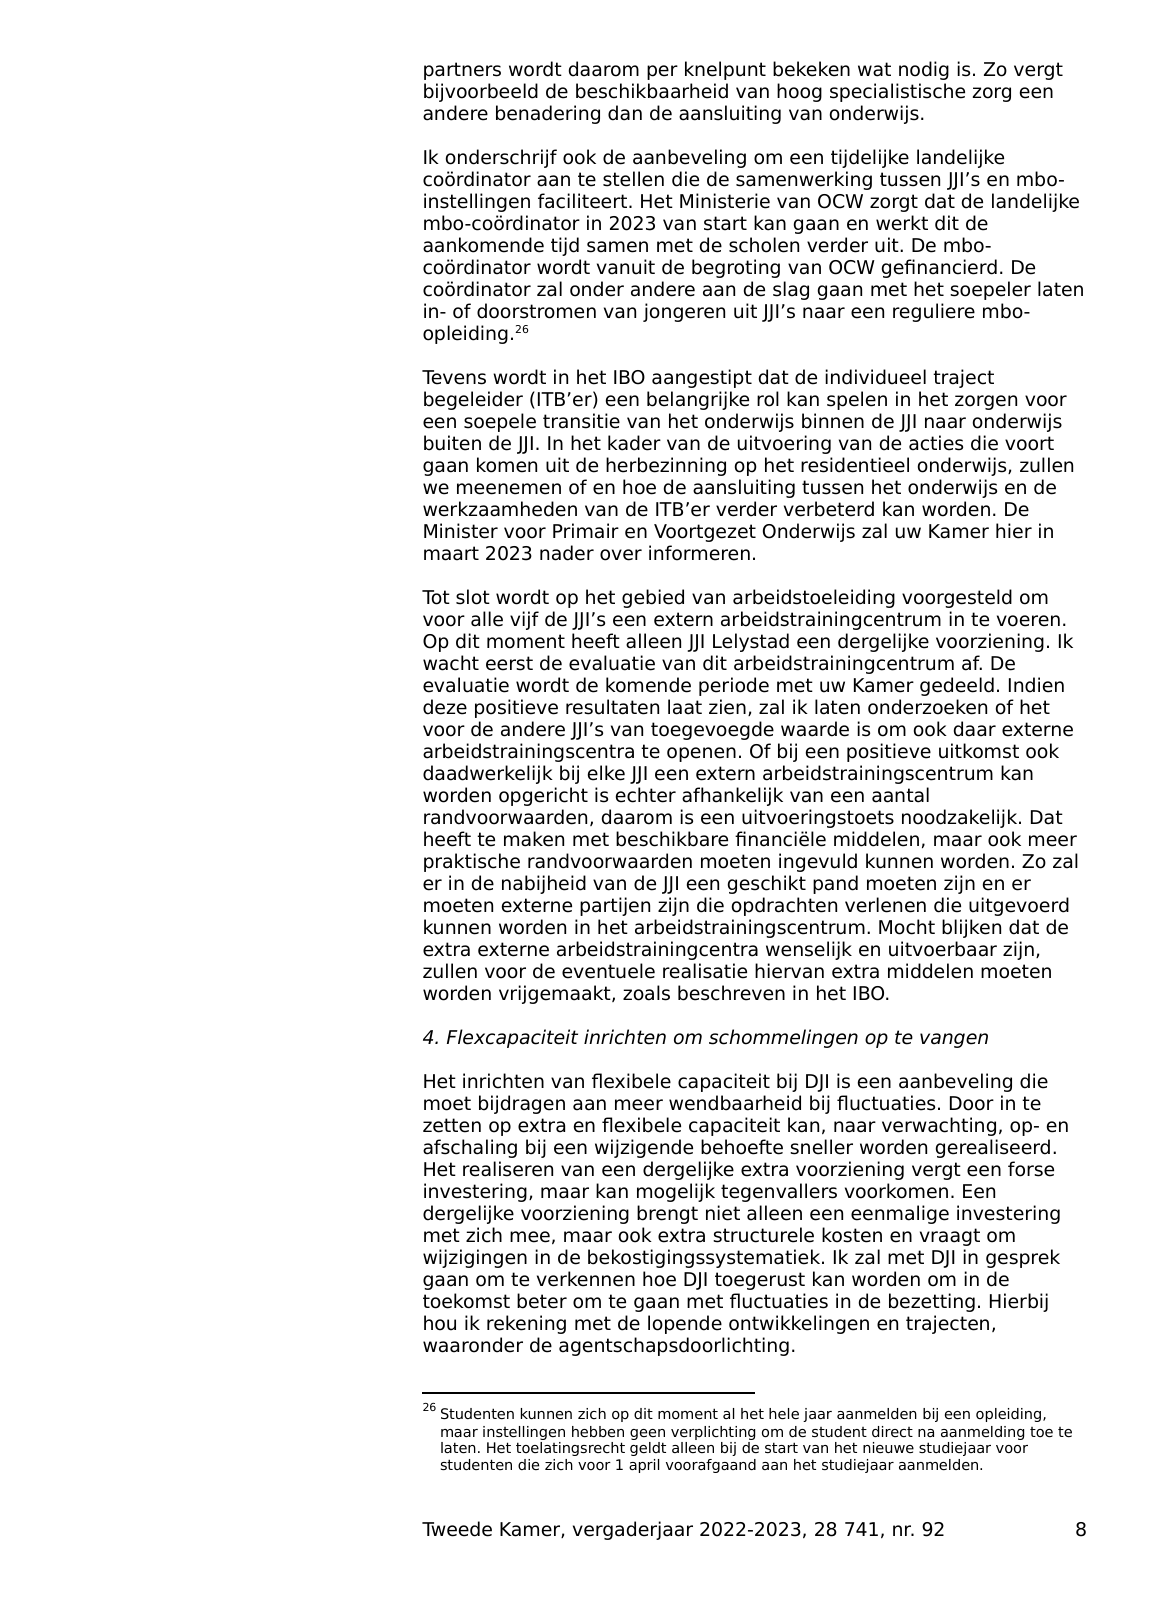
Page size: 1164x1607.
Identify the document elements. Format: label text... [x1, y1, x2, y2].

subtitle 4. Flexcapaciteit inrichten om schommelingen op te vangen [422, 1027, 1087, 1049]
text Het inrichten van flexibele capaciteit bij DJI is een aanbeveling die moet bijdragen aan meer wendbaarheid bij fluctuaties. Door in te zetten op extra en flexibele capaciteit kan, naar verwachting, op- en afschaling bij een wijzigende behoefte sneller worden gerealiseerd. Het realiseren van een dergelijke extra voorziening vergt een forse investering, maar kan mogelijk tegenvallers voorkomen. Een dergelijke voorziening brengt niet alleen een eenmalige investering met zich mee, maar ook extra structurele kosten en vraagt om wijzigingen in de bekostigingssystematiek. Ik zal met DJI in gesprek gaan om te verkennen hoe DJI toegerust kan worden om in de toekomst beter om te gaan met fluctuaties in de bezetting. Hierbij hou ik rekening met de lopende ontwikkelingen en trajecten, waaronder de agentschapsdoorlichting. [422, 1071, 1087, 1357]
text Studenten kunnen zich op dit moment al het hele jaar aanmelden bij een opleiding, maar instellingen hebben geen verplichting om de student direct na aanmelding toe te laten. Het toelatingsrecht geldt alleen bij de start van het nieuwe studiejaar voor studenten die zich voor 1 april voorafgaand aan het studiejaar aanmelden. [422, 1402, 1087, 1474]
text Tot slot wordt op het gebied van arbeidstoeleiding voorgesteld om voor alle vijf de JJI’s een extern arbeidstrainingcentrum in te voeren. Op dit moment heeft alleen JJI Lelystad een dergelijke voorziening. Ik wacht eerst de evaluatie van dit arbeidstrainingcentrum af. De evaluatie wordt de komende periode met uw Kamer gedeeld. Indien deze positieve resultaten laat zien, zal ik laten onderzoeken of het voor de andere JJI’s van toegevoegde waarde is om ook daar externe arbeidstrainingscentra te openen. Of bij een positieve uitkomst ook daadwerkelijk bij elke JJI een extern arbeidstrainingscentrum kan worden opgericht is echter afhankelijk van een aantal randvoorwaarden, daarom is een uitvoeringstoets noodzakelijk. Dat heeft te maken met beschikbare financiële middelen, maar ook meer praktische randvoorwaarden moeten ingevuld kunnen worden. Zo zal er in de nabijheid van de JJI een geschikt pand moeten zijn en er moeten externe partijen zijn die opdrachten verlenen die uitgevoerd kunnen worden in het arbeidstrainingscentrum. Mocht blijken dat de extra externe arbeidstrainingcentra wenselijk en uitvoerbaar zijn, zullen voor de eventuele realisatie hiervan extra middelen moeten worden vrijgemaakt, zoals beschreven in het IBO. [422, 587, 1087, 1005]
text Ik onderschrijf ook de aanbeveling om een tijdelijke landelijke coördinator aan te stellen die de samenwerking tussen JJI’s en mbo-instellingen faciliteert. Het Ministerie van OCW zorgt dat de landelijke mbo-coördinator in 2023 van start kan gaan en werkt dit de aankomende tijd samen met de scholen verder uit. De mbo-coördinator wordt vanuit de begroting van OCW gefinancierd. De coördinator zal onder andere aan de slag gaan met het soepeler laten in- of doorstromen van jongeren uit JJI’s naar een reguliere mbo-opleiding. [422, 147, 1087, 345]
text partners wordt daarom per knelpunt bekeken wat nodig is. Zo vergt bijvoorbeeld de beschikbaarheid van hoog specialistische zorg een andere benadering dan de aansluiting van onderwijs. [422, 59, 1087, 125]
text Tevens wordt in het IBO aangestipt dat de individueel traject begeleider (ITB’er) een belangrijke rol kan spelen in het zorgen voor een soepele transitie van het onderwijs binnen de JJI naar onderwijs buiten de JJI. In het kader van de uitvoering van de acties die voort gaan komen uit de herbezinning op het residentieel onderwijs, zullen we meenemen of en hoe de aansluiting tussen het onderwijs en de werkzaamheden van de ITB’er verder verbeterd kan worden. De Minister voor Primair en Voortgezet Onderwijs zal uw Kamer hier in maart 2023 nader over informeren. [422, 367, 1087, 565]
